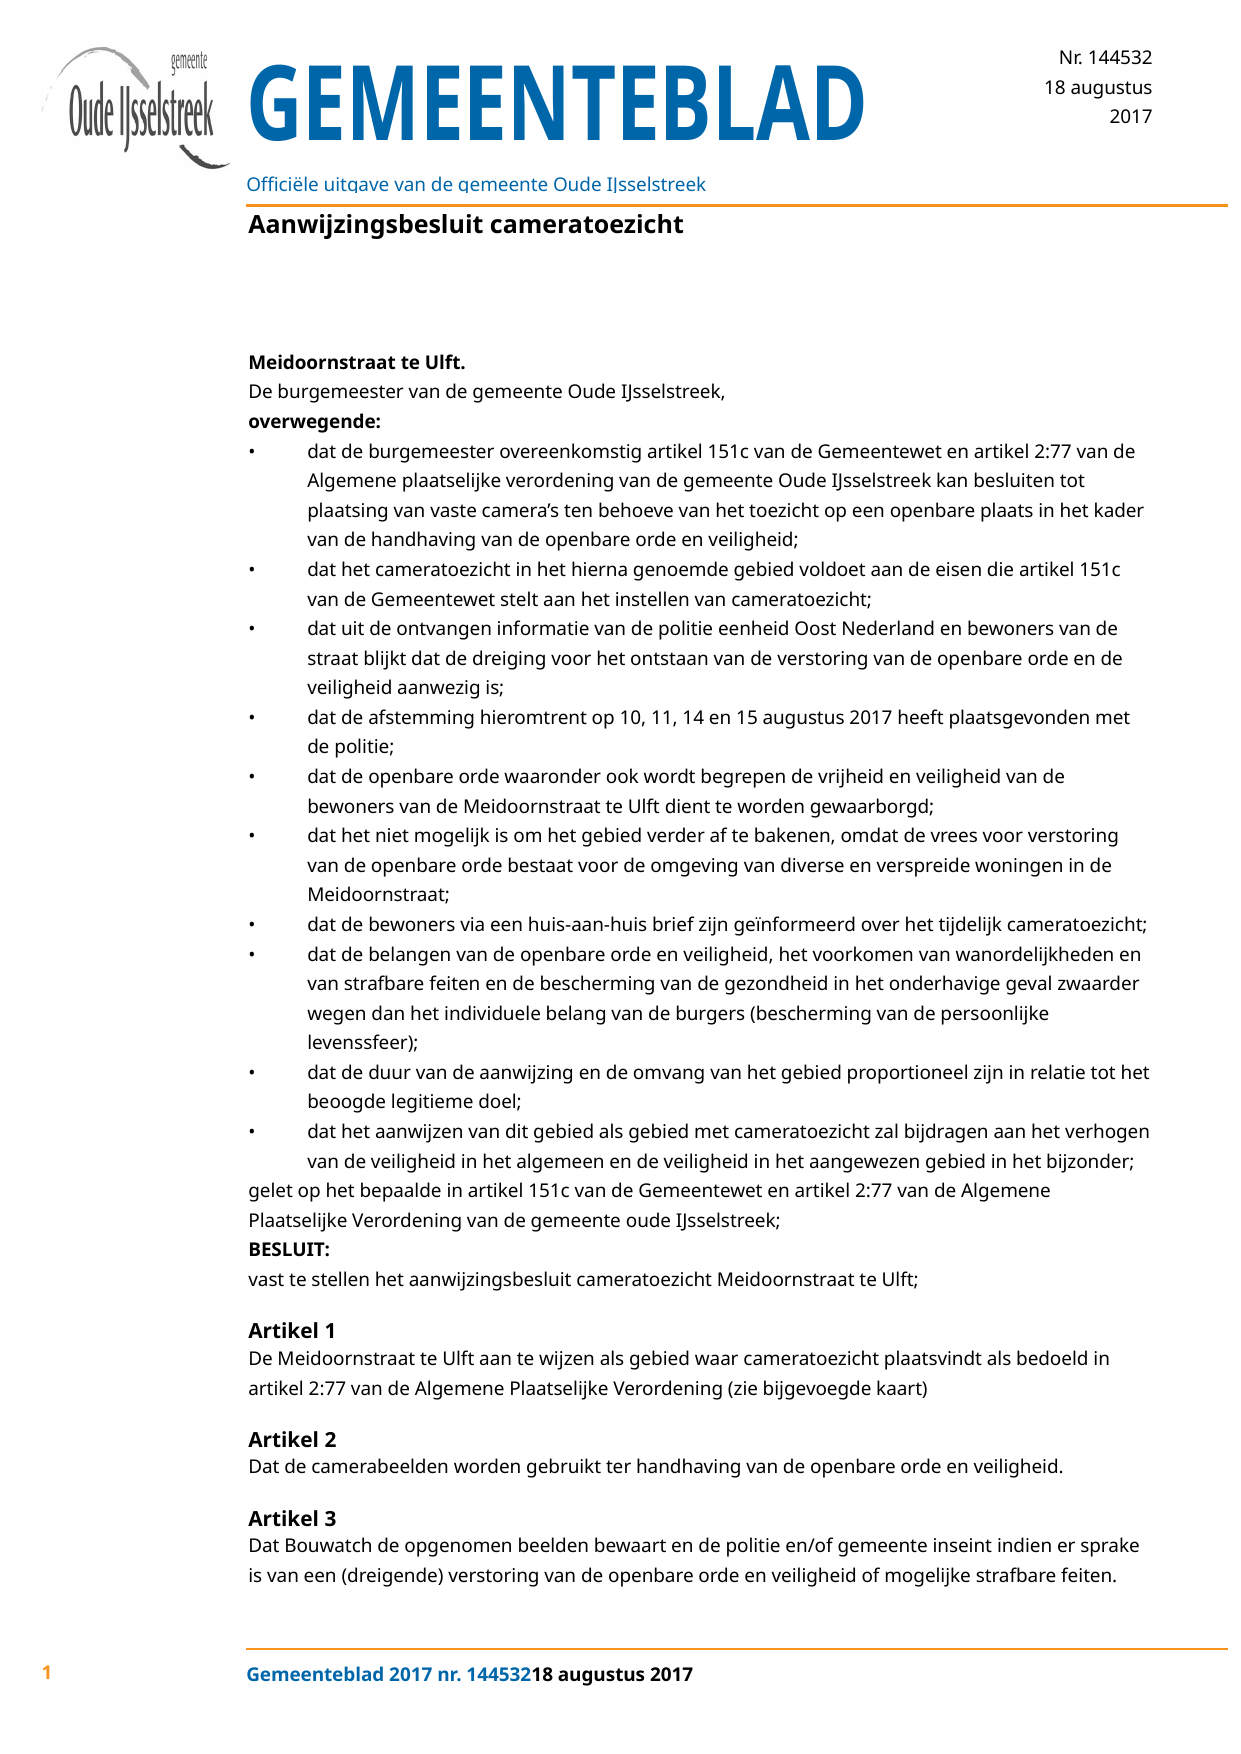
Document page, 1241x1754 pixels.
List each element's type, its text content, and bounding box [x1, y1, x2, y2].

text Artikel 2 [248, 1425, 1152, 1453]
text De burgemeester van de gemeente Oude IJsselstreek, [248, 379, 1152, 404]
text BESLUIT: [248, 1237, 1152, 1262]
text Artikel 1 [248, 1317, 1152, 1345]
list dat het niet mogelijk is om het gebied verder af te bakenen, omdat de vrees voor verstoring van de openbare orde bestaat voor de omgeving van diverse en verspreide woningen in de Meidoornstraat; [248, 822, 1152, 907]
text overwegende: [248, 408, 1152, 434]
list dat de belangen van de openbare orde en veiligheid, het voorkomen van wanordelijkheden en van strafbare feiten en de bescherming van de gezondheid in het onderhavige geval zwaarder wegen dan het individuele belang van de burgers (bescherming van de persoonlijke levenssfeer); [248, 941, 1152, 1055]
picture [41, 47, 231, 172]
list dat de burgemeester overeenkomstig artikel 151c van de Gemeentewet en artikel 2:77 van de Algemene plaatselijke verordening van de gemeente Oude IJsselstreek kan besluiten tot plaatsing van vaste camera’s ten behoeve van het toezicht op een openbare plaats in het kader van de handhaving van de openbare orde en veiligheid; [248, 438, 1152, 552]
list dat de openbare orde waaronder ook wordt begrepen de vrijheid en veiligheid van de bewoners van de Meidoornstraat te Ulft dient te worden gewaarborgd; [248, 763, 1152, 819]
text Artikel 3 [248, 1504, 1152, 1532]
text gelet op het bepaalde in artikel 151c van de Gemeentewet en artikel 2:77 van de Algemene Plaatselijke Verordening van de gemeente oude IJsselstreek; [248, 1177, 1152, 1233]
list dat uit de ontvangen informatie van de politie eenheid Oost Nederland en bewoners van de straat blijkt dat de dreiging voor het ontstaan van de verstoring van de openbare orde en de veiligheid aanwezig is; [248, 615, 1152, 700]
list dat het aanwijzen van dit gebied als gebied met cameratoezicht zal bijdragen aan het verhogen van de veiligheid in het algemeen en de veiligheid in het aangewezen gebied in het bijzonder; [248, 1118, 1152, 1174]
list dat de bewoners via een huis-aan-huis brief zijn geïnformeerd over het tijdelijk cameratoezicht; [248, 911, 1152, 937]
text Meidoornstraat te Ulft. [248, 349, 1152, 375]
text vast te stellen het aanwijzingsbesluit cameratoezicht Meidoornstraat te Ulft; [248, 1266, 1152, 1292]
text Dat de camerabeelden worden gebruikt ter handhaving van de openbare orde en veiligheid. [248, 1453, 1152, 1479]
text Aanwijzingsbesluit cameratoezicht [248, 207, 1152, 241]
list dat de afstemming hieromtrent op 10, 11, 14 en 15 augustus 2017 heeft plaatsgevonden met de politie; [248, 704, 1152, 759]
text De Meidoornstraat te Ulft aan te wijzen als gebied waar cameratoezicht plaatsvindt als bedoeld in artikel 2:77 van de Algemene Plaatselijke Verordening (zie bijgevoegde kaart) [248, 1345, 1152, 1400]
list dat het cameratoezicht in het hierna genoemde gebied voldoet aan de eisen die artikel 151c van de Gemeentewet stelt aan het instellen van cameratoezicht; [248, 556, 1152, 612]
list dat de duur van de aanwijzing en de omvang van het gebied proportioneel zijn in relatie tot het beoogde legitieme doel; [248, 1059, 1152, 1114]
text Dat Bouwatch de opgenomen beelden bewaart en de politie en/of gemeente inseint indien er sprake is van een (dreigende) verstoring van de openbare orde en veiligheid of mogelijke strafbare feiten. [248, 1532, 1152, 1588]
